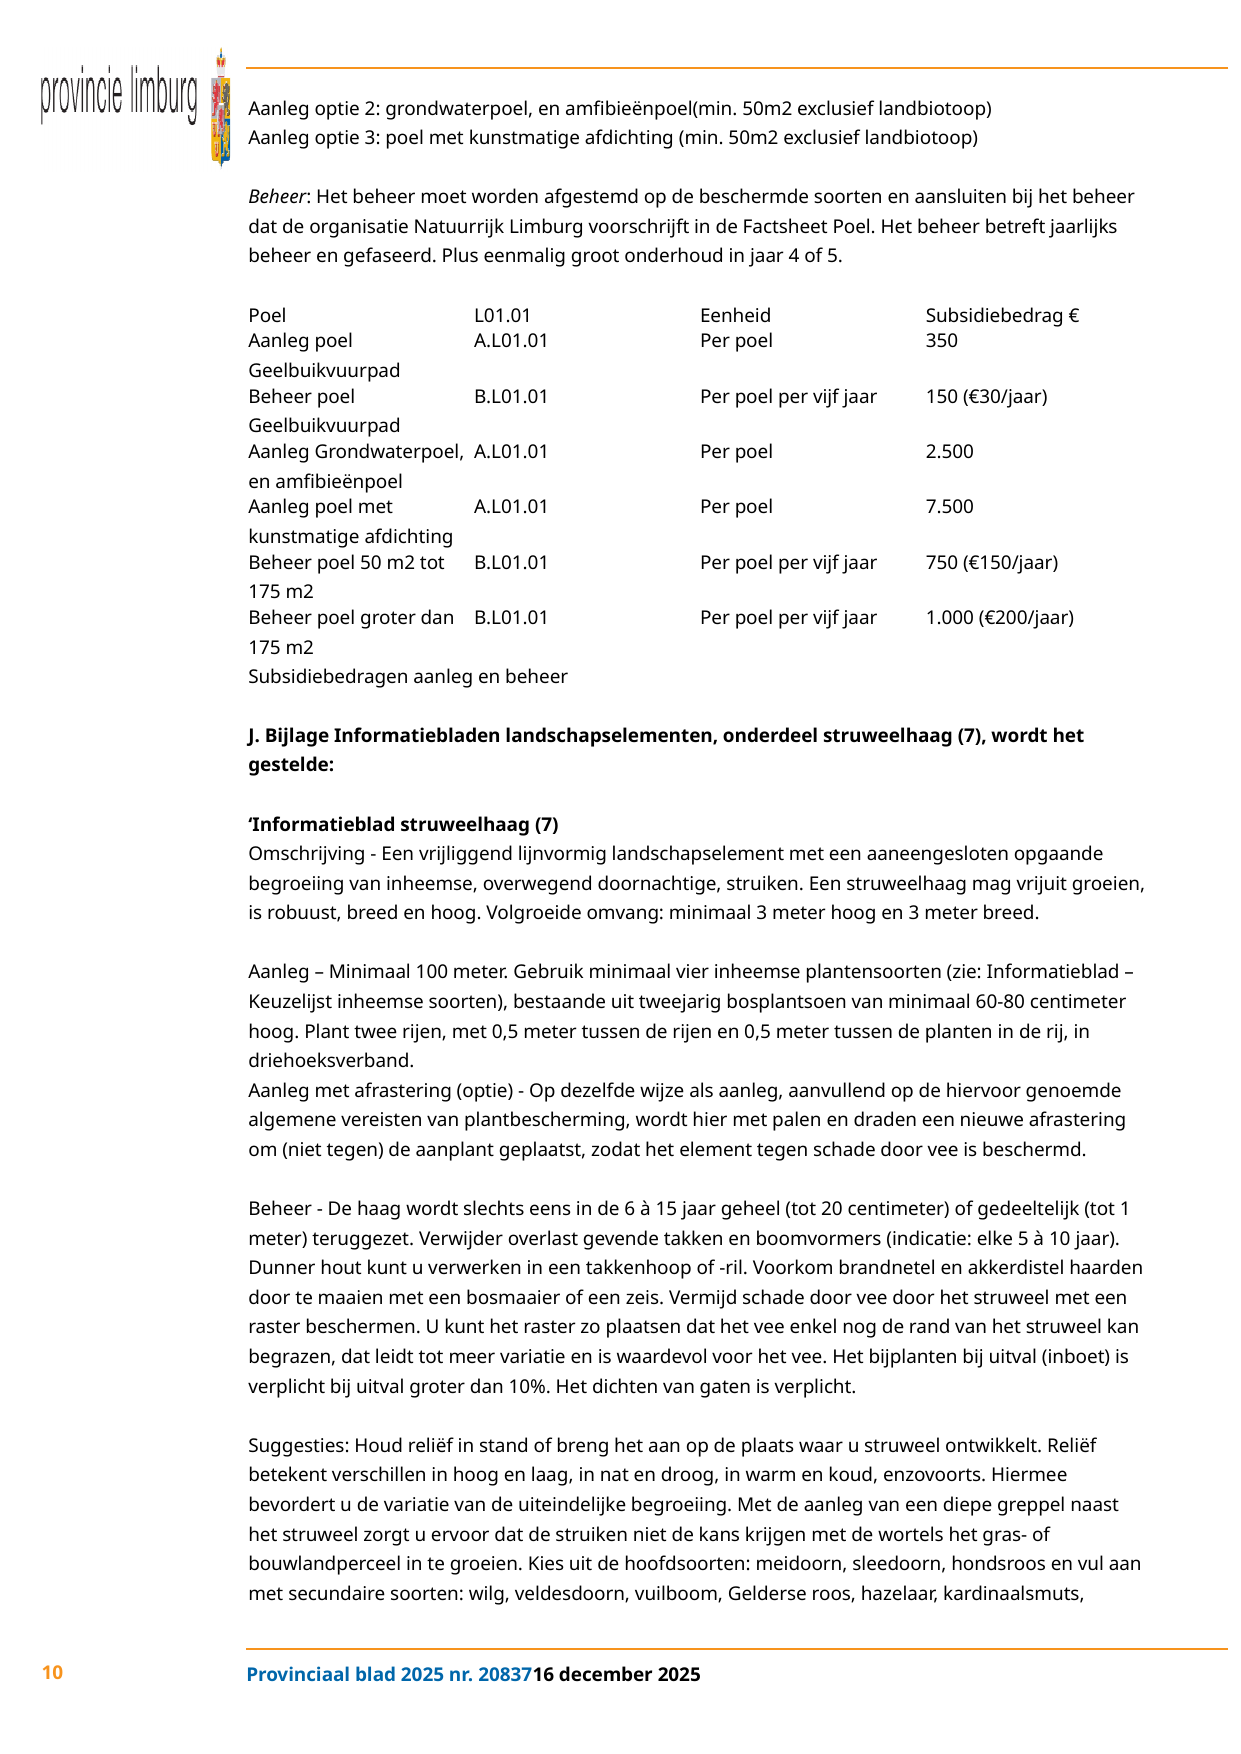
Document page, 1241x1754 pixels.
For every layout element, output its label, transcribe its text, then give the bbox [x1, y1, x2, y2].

table_cell Aanleg poel Geelbuikvuurpad [248, 328, 474, 383]
table_cell Beheer poel groter dan 175 m2 [248, 604, 474, 659]
text Aanleg met afrastering (optie) - Op dezelfde wijze als aanleg, aanvullend op de hiervoor genoemde algemene vereisten van plantbescherming, wordt hier met palen en draden een nieuwe afrastering om (niet tegen) de aanplant geplaatst, zodat het element tegen schade door vee is beschermd. [248, 1077, 1152, 1162]
table_cell 2.500 [926, 438, 1152, 494]
text J. Bijlage Informatiebladen landschapselementen, onderdeel struweelhaag (7), wordt het gestelde: [248, 722, 1152, 777]
table_cell Per poel per vijf jaar [700, 549, 926, 604]
table_header Subsidiebedrag € [926, 302, 1152, 328]
table_cell Per poel [700, 328, 926, 383]
table_cell Aanleg poel met kunstmatige afdichting [248, 494, 474, 549]
picture [41, 47, 231, 172]
table_cell B.L01.01 [474, 383, 700, 438]
table_cell Aanleg Grondwaterpoel, en amfibieënpoel [248, 438, 474, 494]
table_cell 150 (€30/jaar) [926, 383, 1152, 438]
text Suggesties: Houd reliëf in stand of breng het aan op de plaats waar u struweel ontwikkelt. Reliëf betekent verschillen in hoog en laag, in nat en droog, in warm en koud, enzovoorts. Hiermee bevordert u de variatie van de uiteindelijke begroeiing. Met de aanleg van een diepe greppel naast het struweel zorgt u ervoor dat de struiken niet de kans krijgen met de wortels het gras- of bouwlandperceel in te groeien. Kies uit de hoofdsoorten: meidoorn, sleedoorn, hondsroos en vul aan met secundaire soorten: wilg, veldesdoorn, vuilboom, Gelderse roos, hazelaar, kardinaalsmuts, [248, 1432, 1152, 1606]
text ‘Informatieblad struweelhaag (7) [248, 811, 1152, 836]
table_cell 750 (€150/jaar) [926, 549, 1152, 604]
table_header Eenheid [700, 302, 926, 328]
table_header L01.01 [474, 302, 700, 328]
table_cell Per poel [700, 438, 926, 494]
table_cell B.L01.01 [474, 604, 700, 659]
text Beheer: Het beheer moet worden afgestemd op de beschermde soorten en aansluiten bij het beheer dat de organisatie Natuurrijk Limburg voorschrijft in de Factsheet Poel. Het beheer betreft jaarlijks beheer en gefaseerd. Plus eenmalig groot onderhoud in jaar 4 of 5. [248, 183, 1152, 268]
table_cell B.L01.01 [474, 549, 700, 604]
table_cell 7.500 [926, 494, 1152, 549]
text Beheer - De haag wordt slechts eens in de 6 à 15 jaar geheel (tot 20 centimeter) of gedeeltelijk (tot 1 meter) teruggezet. Verwijder overlast gevende takken en boomvormers (indicatie: elke 5 à 10 jaar). Dunner hout kunt u verwerken in een takkenhoop of -ril. Voorkom brandnetel en akkerdistel haarden door te maaien met een bosmaaier of een zeis. Vermijd schade door vee door het struweel met een raster beschermen. U kunt het raster zo plaatsen dat het vee enkel nog de rand van het struweel kan begrazen, dat leidt tot meer variatie en is waardevol voor het vee. Het bijplanten bij uitval (inboet) is verplicht bij uitval groter dan 10%. Het dichten van gaten is verplicht. [248, 1195, 1152, 1398]
text Aanleg – Minimaal 100 meter. Gebruik minimaal vier inheemse plantensoorten (zie: Informatieblad – Keuzelijst inheemse soorten), bestaande uit tweejarig bosplantsoen van minimaal 60-80 centimeter hoog. Plant twee rijen, met 0,5 meter tussen de rijen en 0,5 meter tussen de planten in de rij, in driehoeksverband. [248, 959, 1152, 1073]
text Aanleg optie 3: poel met kunstmatige afdichting (min. 50m2 exclusief landbiotoop) [248, 124, 1152, 150]
table_cell 350 [926, 328, 1152, 383]
table_cell A.L01.01 [474, 438, 700, 494]
table_cell A.L01.01 [474, 494, 700, 549]
table_cell Per poel per vijf jaar [700, 383, 926, 438]
table_cell Beheer poel Geelbuikvuurpad [248, 383, 474, 438]
table_cell 1.000 (€200/jaar) [926, 604, 1152, 659]
text Aanleg optie 2: grondwaterpoel, en amfibieënpoel(min. 50m2 exclusief landbiotoop) [248, 95, 1152, 121]
table_cell Per poel per vijf jaar [700, 604, 926, 659]
table_header Poel [248, 302, 474, 328]
text Subsidiebedragen aanleg en beheer [248, 663, 1152, 688]
table_cell Beheer poel 50 m2 tot 175 m2 [248, 549, 474, 604]
table_cell Per poel [700, 494, 926, 549]
text Omschrijving - Een vrijliggend lijnvormig landschapselement met een aaneengesloten opgaande begroeiing van inheemse, overwegend doornachtige, struiken. Een struweelhaag mag vrijuit groeien, is robuust, breed en hoog. Volgroeide omvang: minimaal 3 meter hoog en 3 meter breed. [248, 840, 1152, 925]
table_cell A.L01.01 [474, 328, 700, 383]
